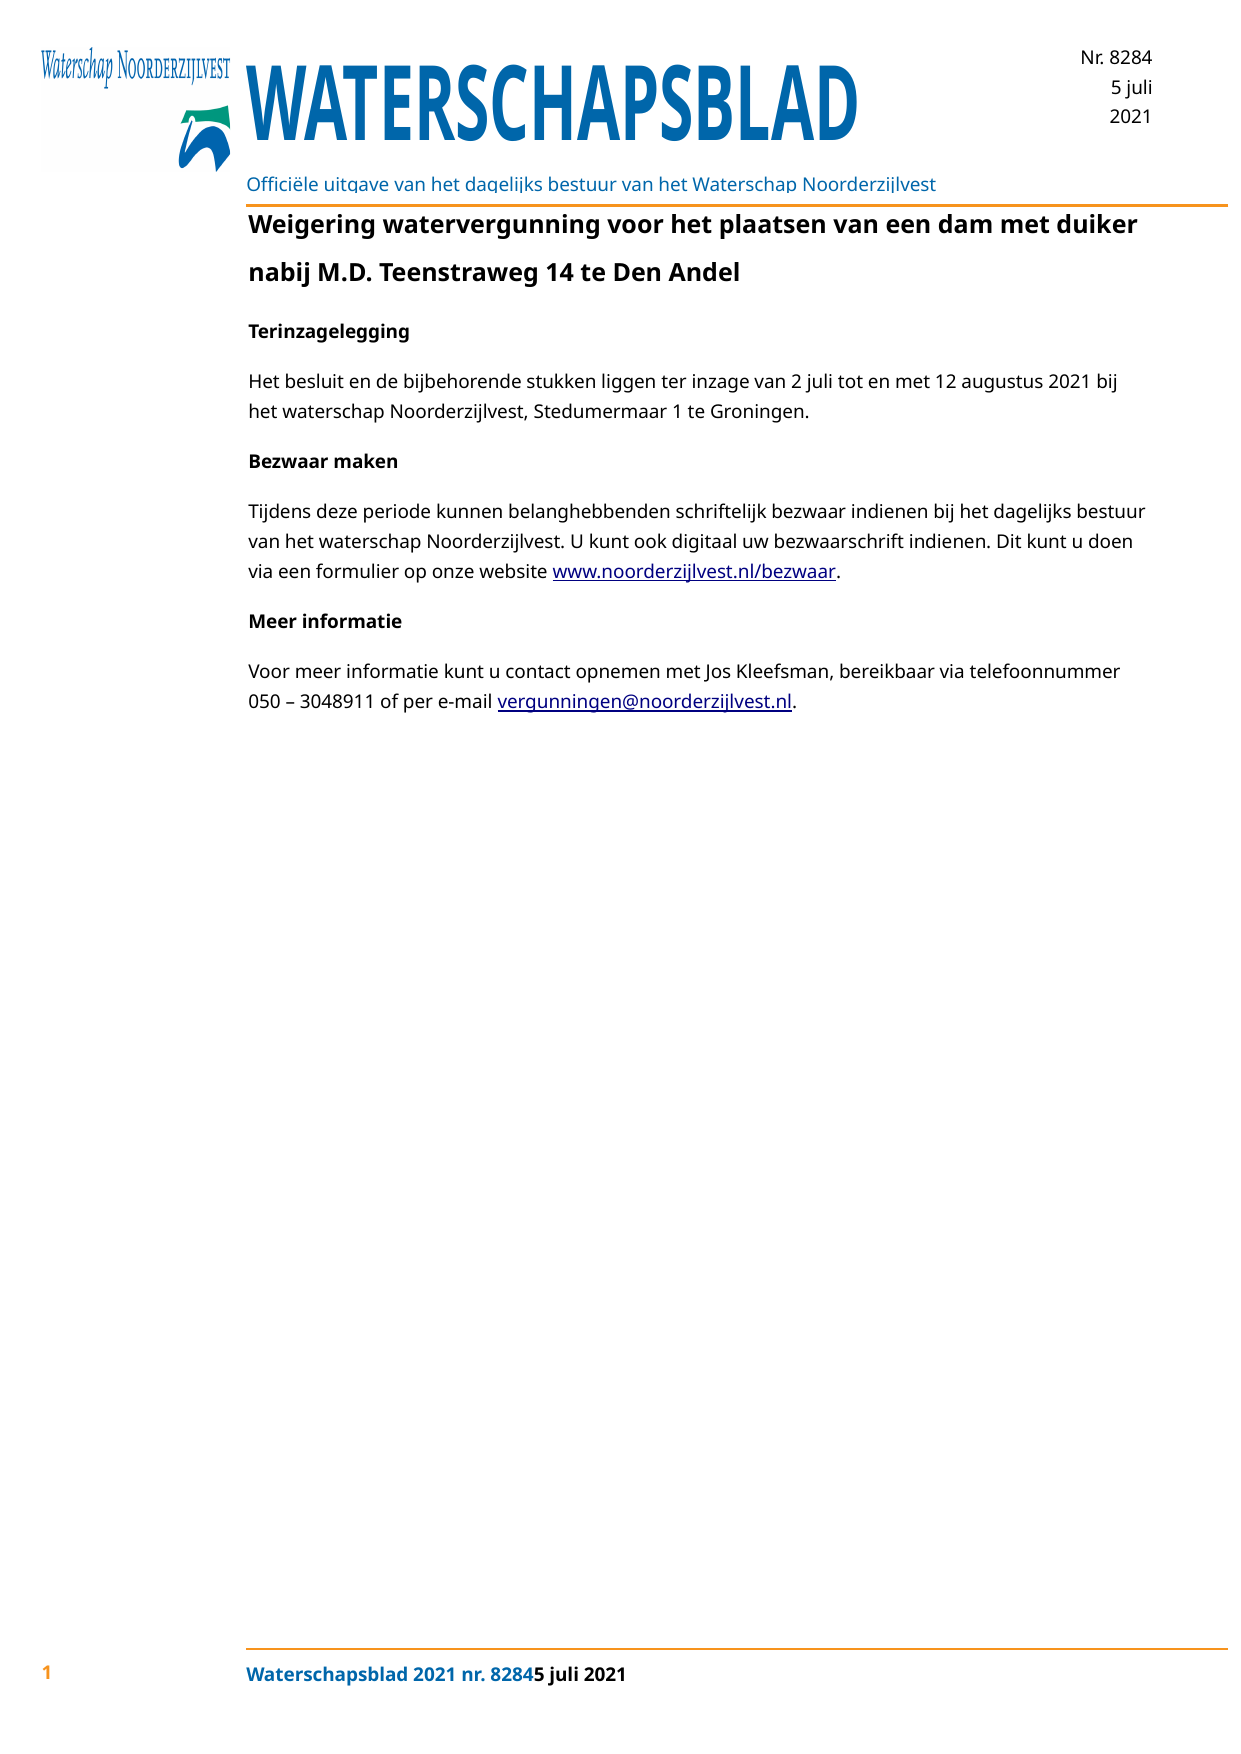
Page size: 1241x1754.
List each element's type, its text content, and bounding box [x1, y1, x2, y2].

text Het besluit en de bijbehorende stukken liggen ter inzage van 2 juli tot en met 12 augustus 2021 bij het waterschap Noorderzijlvest, Stedumermaar 1 te Groningen. [248, 368, 1152, 424]
picture [41, 47, 231, 172]
text Tijdens deze periode kunnen belanghebbenden schriftelijk bezwaar indienen bij het dagelijks bestuur van het waterschap Noorderzijlvest. U kunt ook digitaal uw bezwaarschrift indienen. Dit kunt u doen via een formulier op onze website www.noorderzijlvest.nl/bezwaar. [248, 499, 1152, 584]
text Meer informatie [248, 608, 1152, 634]
text Terinzagelegging [248, 318, 1152, 344]
text Bezwaar maken [248, 448, 1152, 474]
text Voor meer informatie kunt u contact opnemen met Jos Kleefsman, bereikbaar via telefoonnummer 050 – 3048911 of per e-mail vergunningen@noorderzijlvest.nl. [248, 659, 1152, 714]
text Weigering watervergunning voor het plaatsen van een dam met duiker nabij M.D. Teenstraweg 14 te Den Andel [248, 207, 1152, 288]
